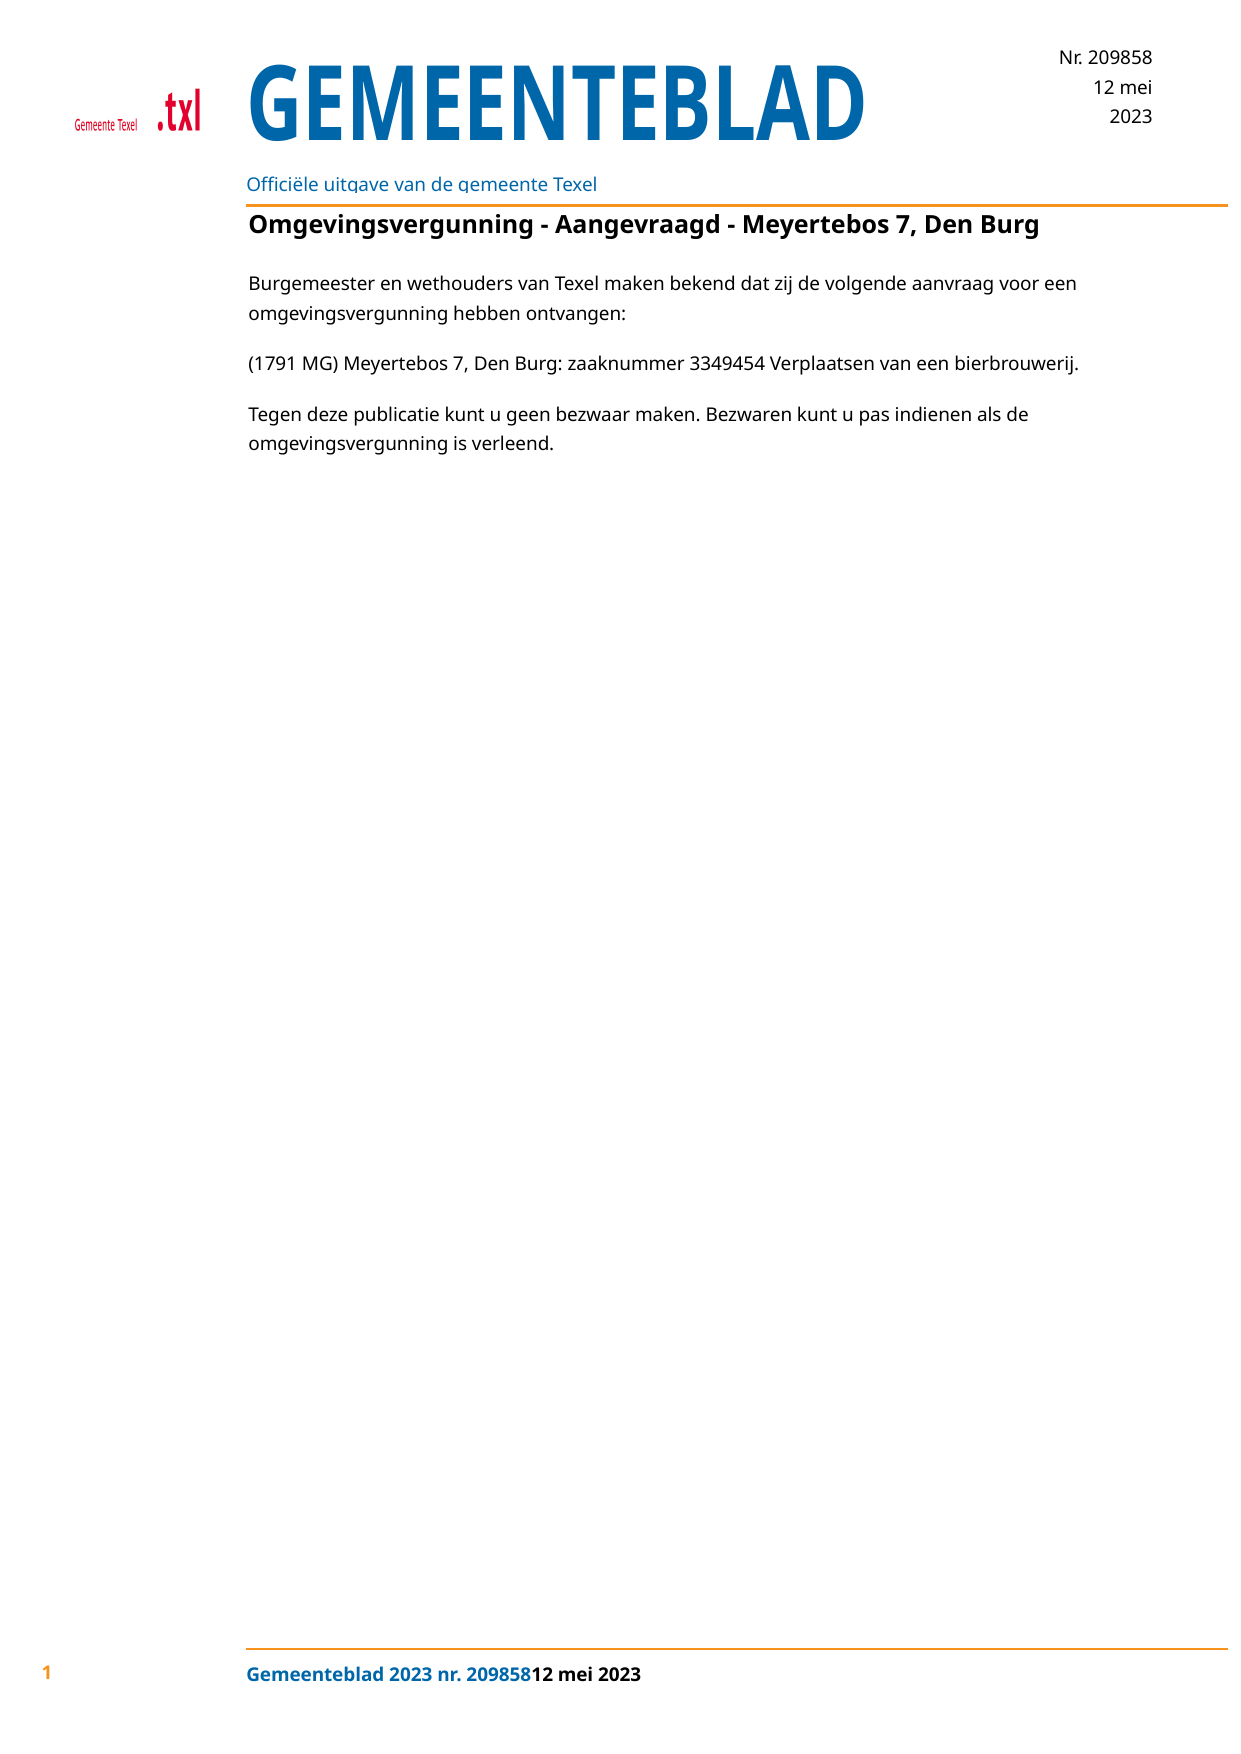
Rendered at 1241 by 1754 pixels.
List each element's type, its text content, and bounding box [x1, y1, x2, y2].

text Omgevingsvergunning - Aangevraagd - Meyertebos 7, Den Burg [248, 207, 1152, 241]
text Tegen deze publicatie kunt u geen bezwaar maken. Bezwaren kunt u pas indienen als de omgevingsvergunning is verleend. [248, 401, 1152, 456]
text Burgemeester en wethouders van Texel maken bekend dat zij de volgende aanvraag voor een omgevingsvergunning hebben ontvangen: [248, 270, 1152, 326]
picture [41, 47, 231, 172]
text (1791 MG) Meyertebos 7, Den Burg: zaaknummer 3349454 Verplaatsen van een bierbrouwerij. [248, 350, 1152, 376]
